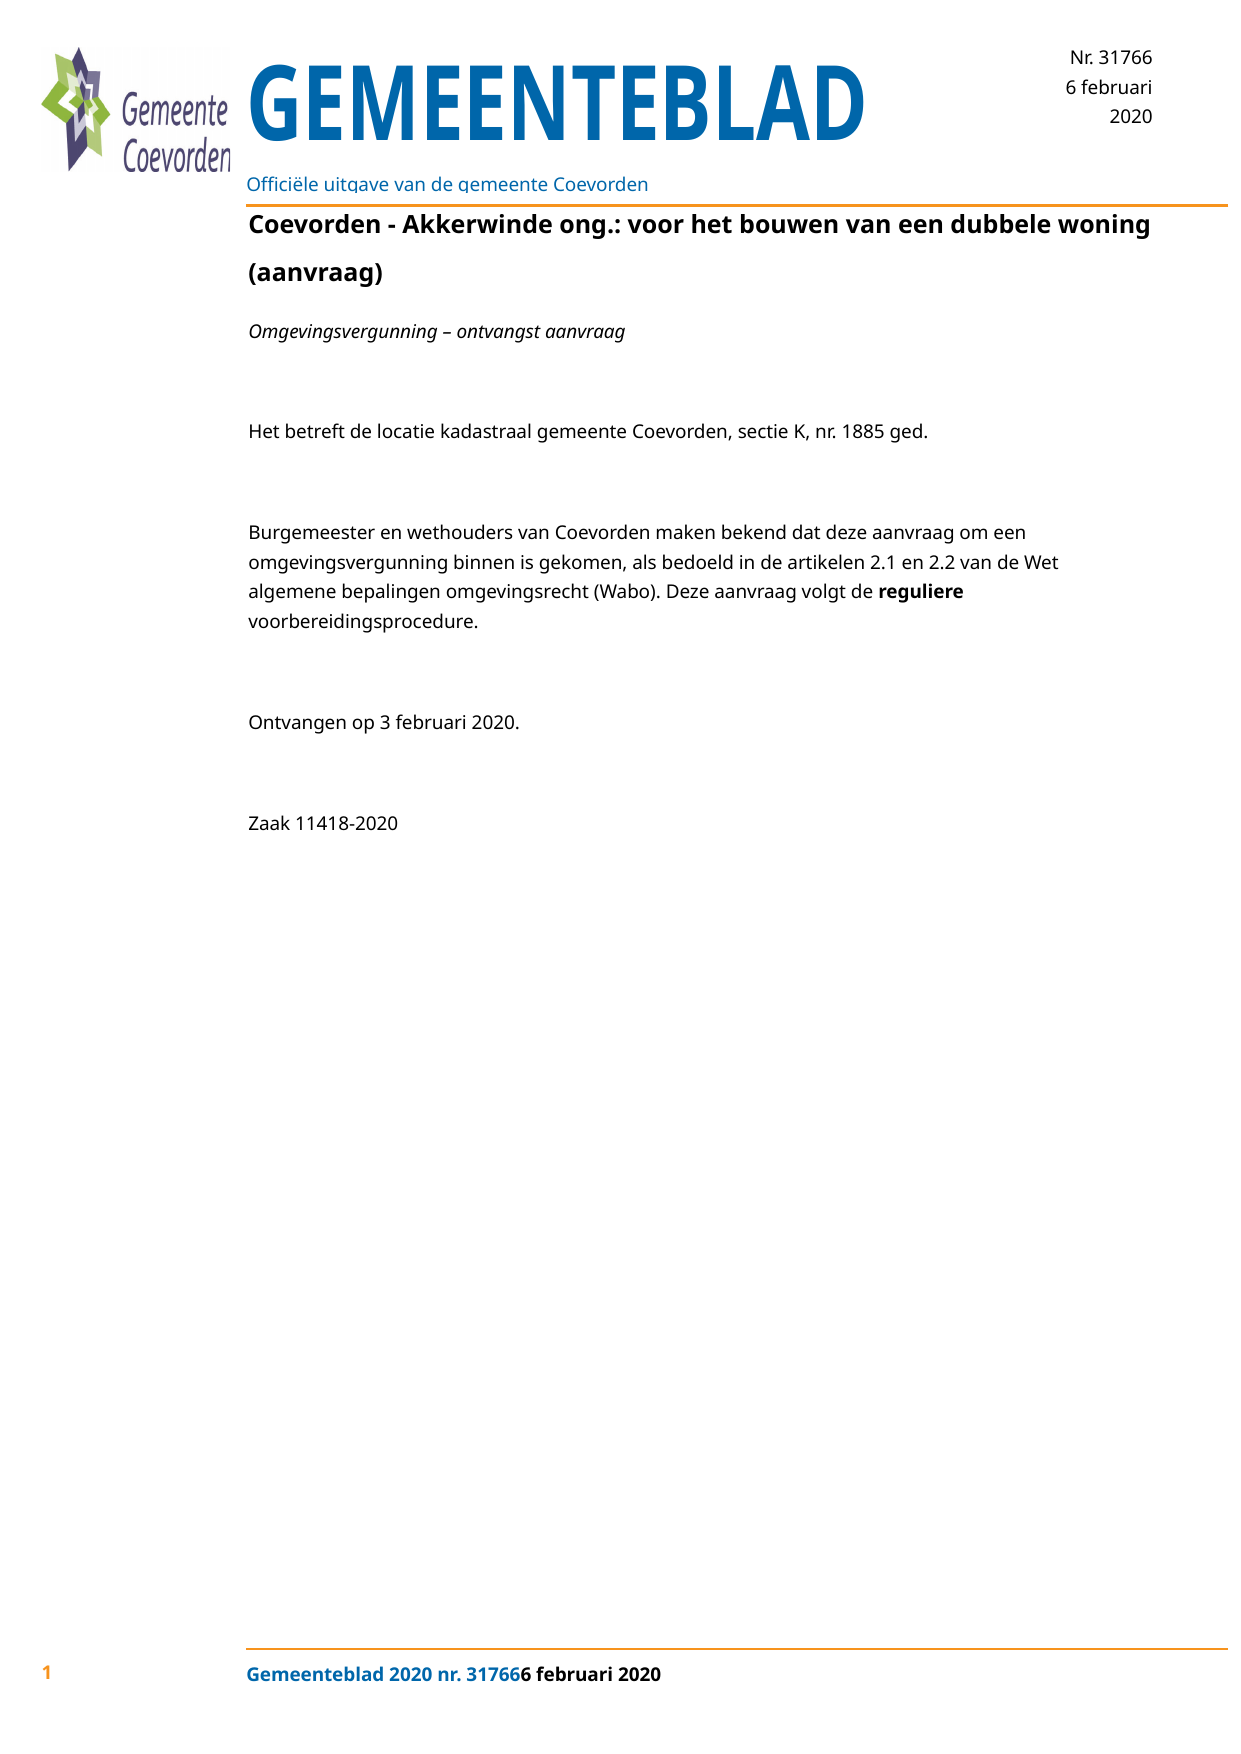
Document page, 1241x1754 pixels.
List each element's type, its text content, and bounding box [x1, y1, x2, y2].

picture [41, 47, 231, 172]
text Omgevingsvergunning – ontvangst aanvraag [248, 318, 1152, 344]
text Burgemeester en wethouders van Coevorden maken bekend dat deze aanvraag om een omgevingsvergunning binnen is gekomen, als bedoeld in de artikelen 2.1 en 2.2 van de Wet algemene bepalingen omgevingsrecht (Wabo). Deze aanvraag volgt de reguliere voorbereidingsprocedure. [248, 519, 1152, 634]
text Coevorden - Akkerwinde ong.: voor het bouwen van een dubbele woning (aanvraag) [248, 207, 1152, 288]
text Zaak 11418-2020 [248, 810, 1152, 836]
text Ontvangen op 3 februari 2020. [248, 709, 1152, 735]
text Het betreft de locatie kadastraal gemeente Coevorden, sectie K, nr. 1885 ged. [248, 419, 1152, 444]
